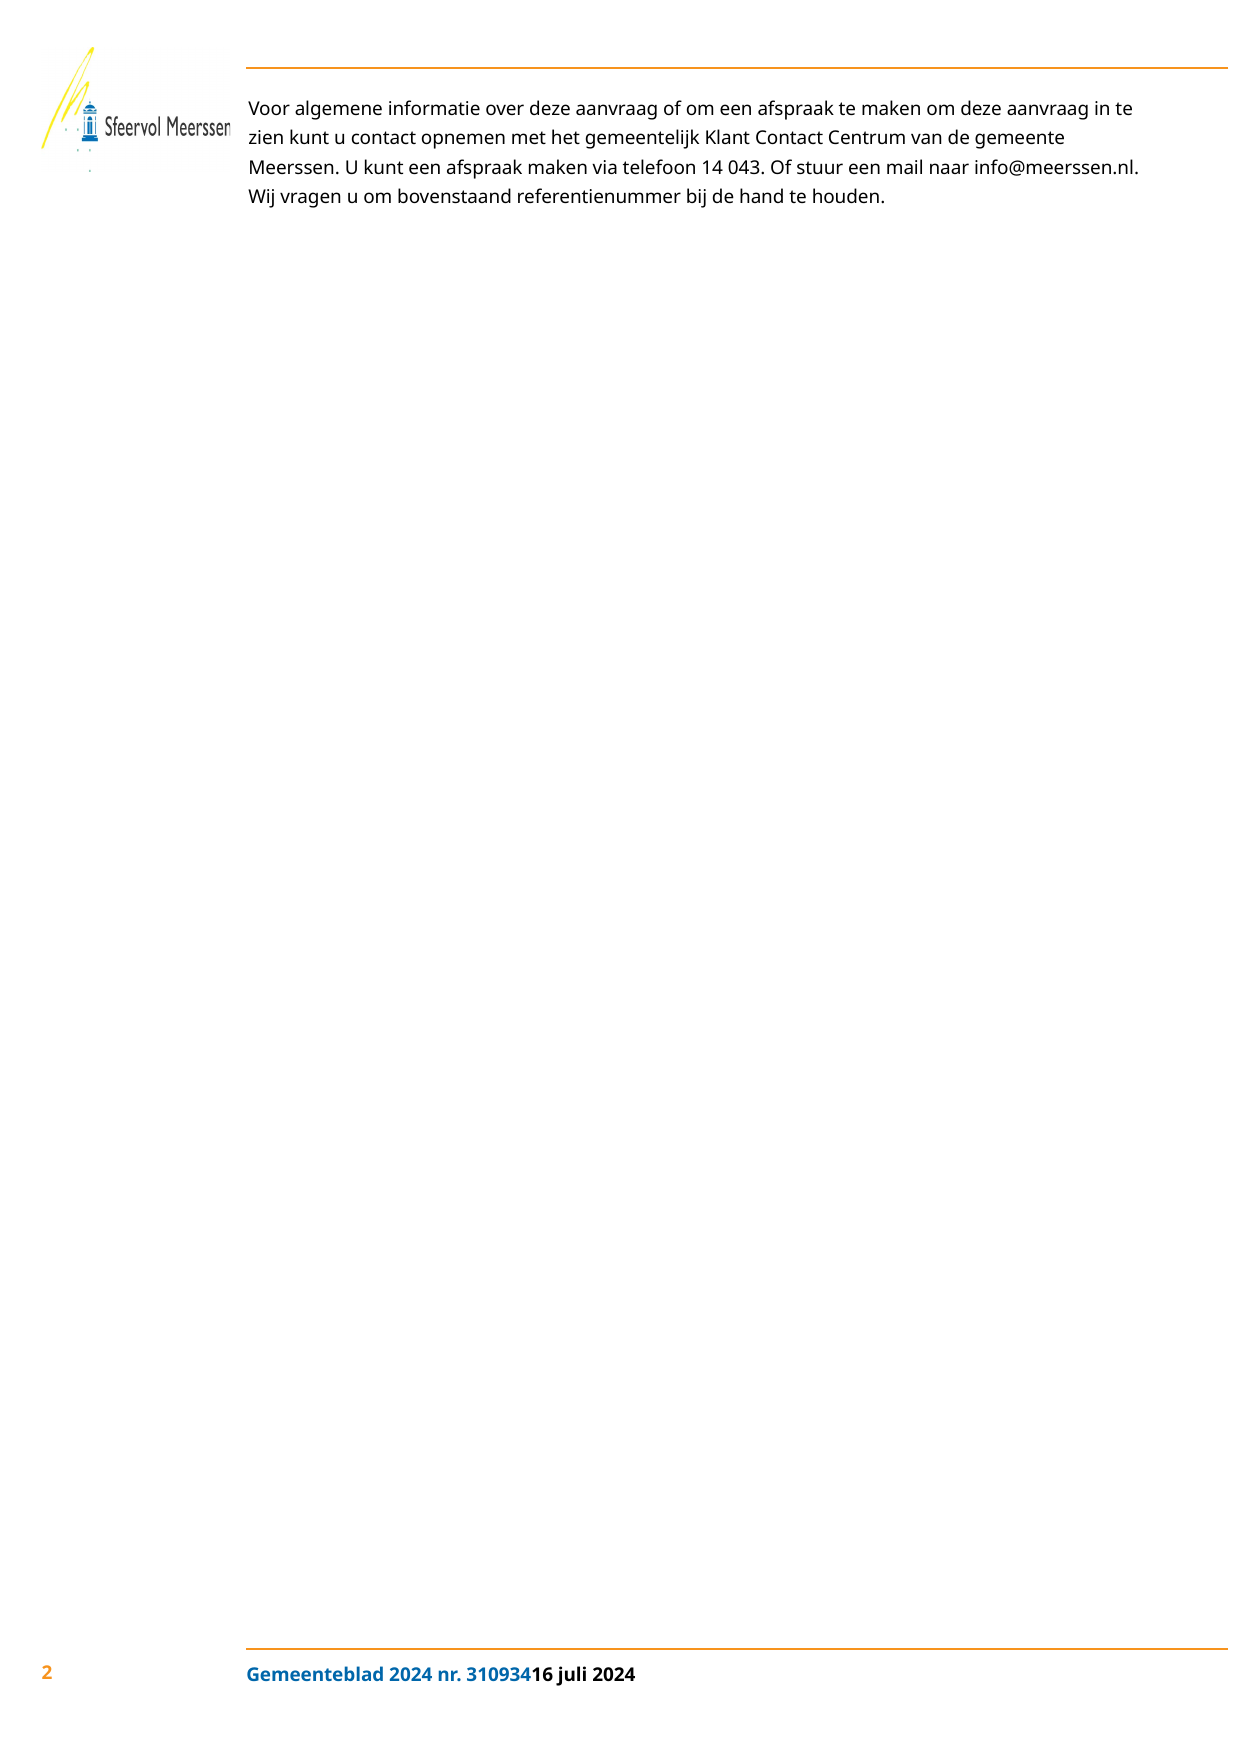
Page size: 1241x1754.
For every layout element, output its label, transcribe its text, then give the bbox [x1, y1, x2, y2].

text Voor algemene informatie over deze aanvraag of om een afspraak te maken om deze aanvraag in te zien kunt u contact opnemen met het gemeentelijk Klant Contact Centrum van de gemeente Meerssen. U kunt een afspraak maken via telefoon 14 043. Of stuur een mail naar info@meerssen.nl. Wij vragen u om bovenstaand referentienummer bij de hand te houden. [248, 95, 1152, 209]
picture [41, 47, 231, 172]
